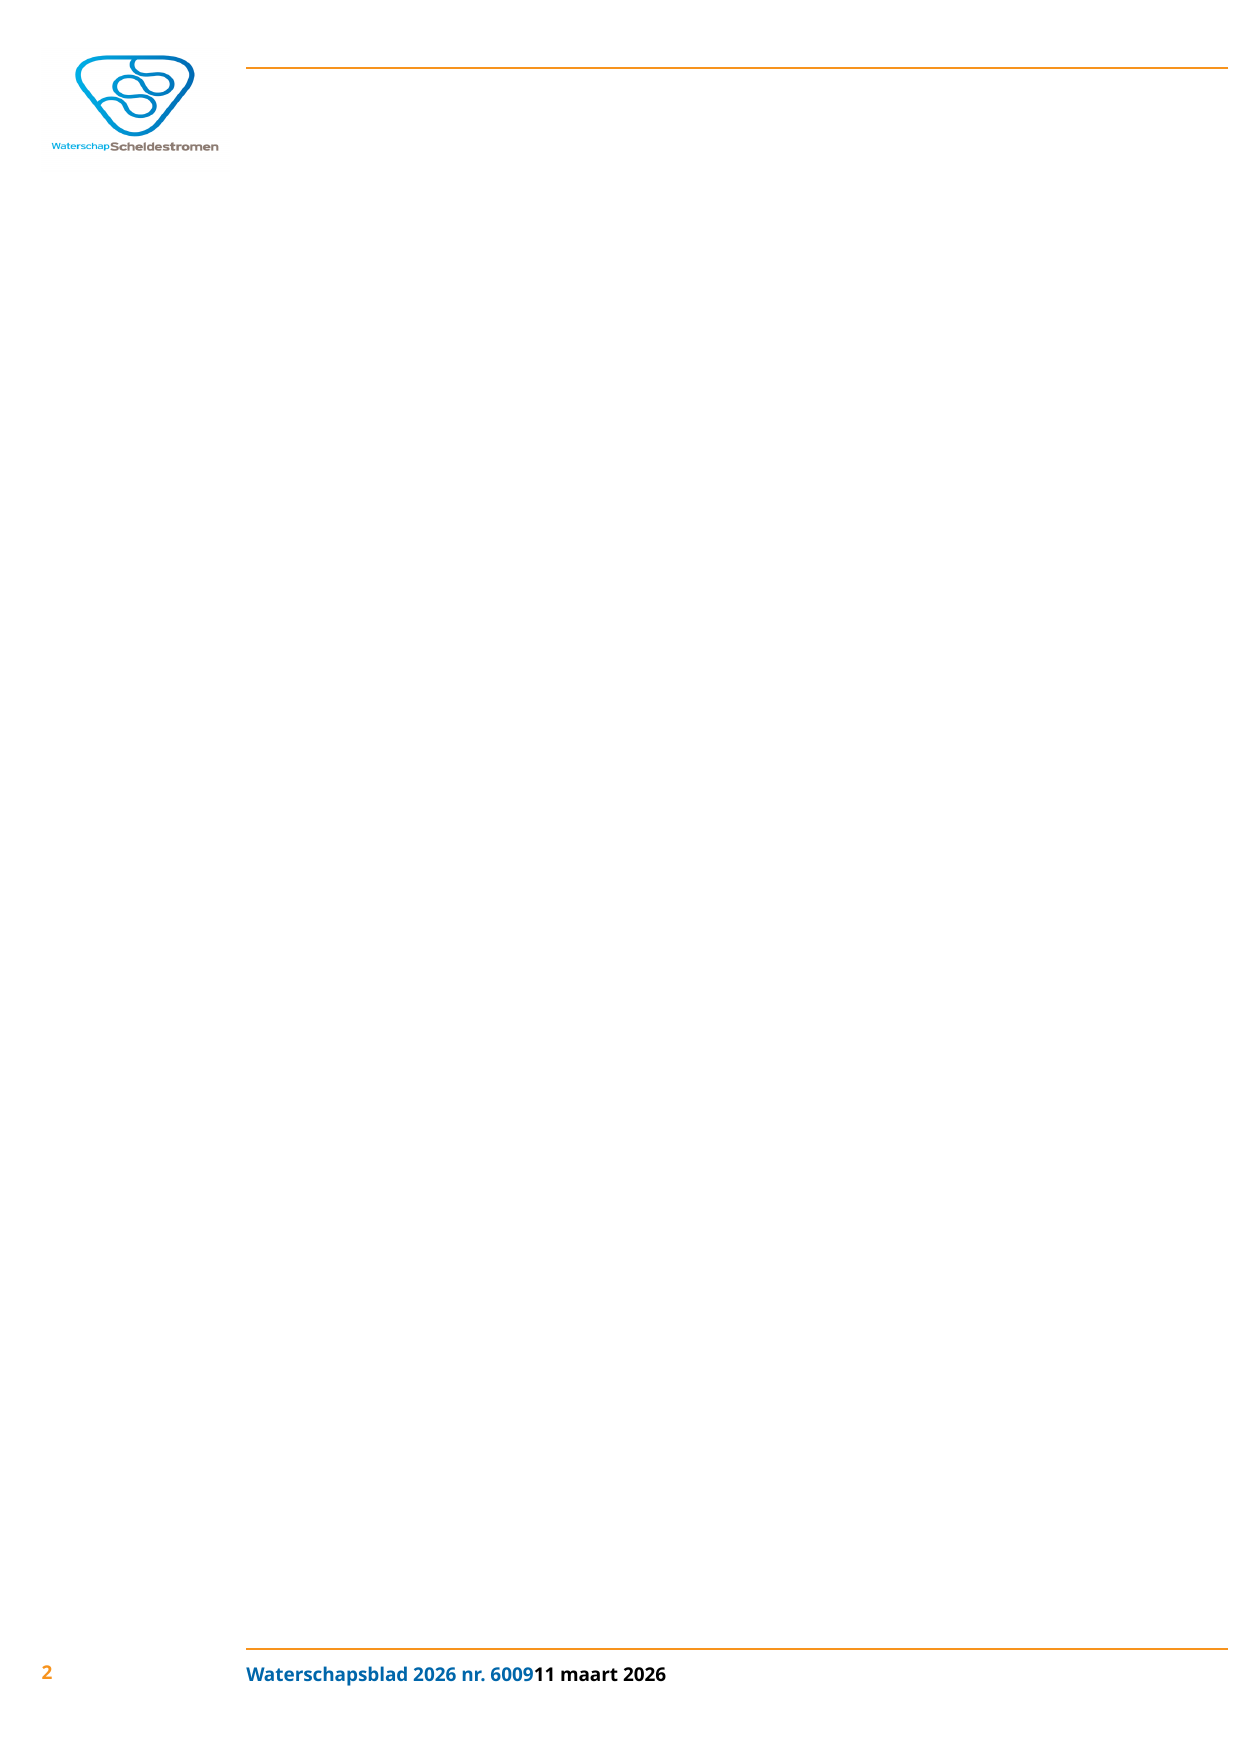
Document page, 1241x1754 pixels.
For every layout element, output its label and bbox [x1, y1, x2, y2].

picture [41, 47, 231, 172]
